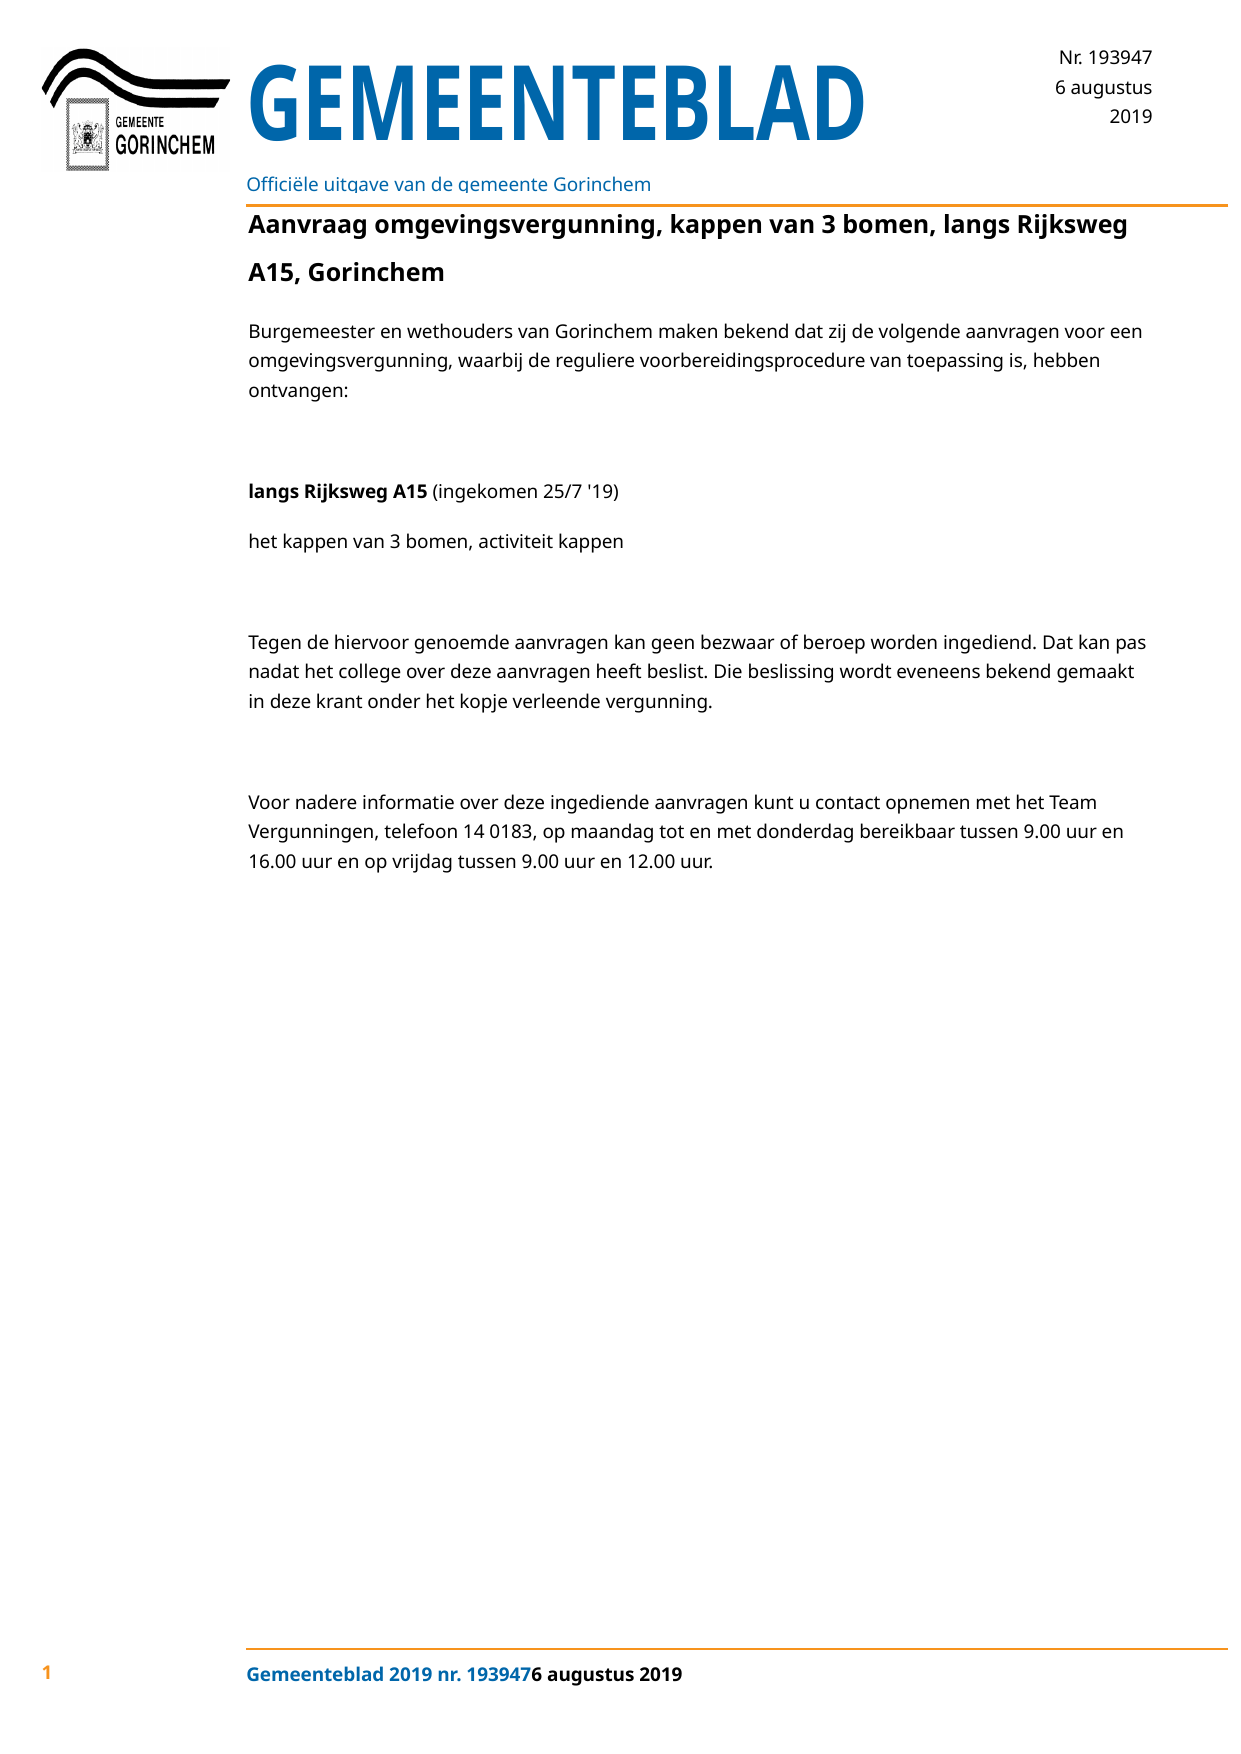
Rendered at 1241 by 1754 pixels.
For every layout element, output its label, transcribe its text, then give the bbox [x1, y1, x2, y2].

text Tegen de hiervoor genoemde aanvragen kan geen bezwaar of beroep worden ingediend. Dat kan pas nadat het college over deze aanvragen heeft beslist. Die beslissing wordt eveneens bekend gemaakt in deze krant onder het kopje verleende vergunning. [248, 629, 1152, 714]
text Burgemeester en wethouders van Gorinchem maken bekend dat zij de volgende aanvragen voor een omgevingsvergunning, waarbij de reguliere voorbereidingsprocedure van toepassing is, hebben ontvangen: [248, 318, 1152, 403]
text langs Rijksweg A15 (ingekomen 25/7 '19) [248, 478, 1152, 504]
text Aanvraag omgevingsvergunning, kappen van 3 bomen, langs Rijksweg A15, Gorinchem [248, 207, 1152, 288]
text het kappen van 3 bomen, activiteit kappen [248, 528, 1152, 554]
picture [41, 47, 231, 172]
text Voor nadere informatie over deze ingediende aanvragen kunt u contact opnemen met het Team Vergunningen, telefoon 14 0183, op maandag tot en met donderdag bereikbaar tussen 9.00 uur en 16.00 uur en op vrijdag tussen 9.00 uur en 12.00 uur. [248, 789, 1152, 874]
